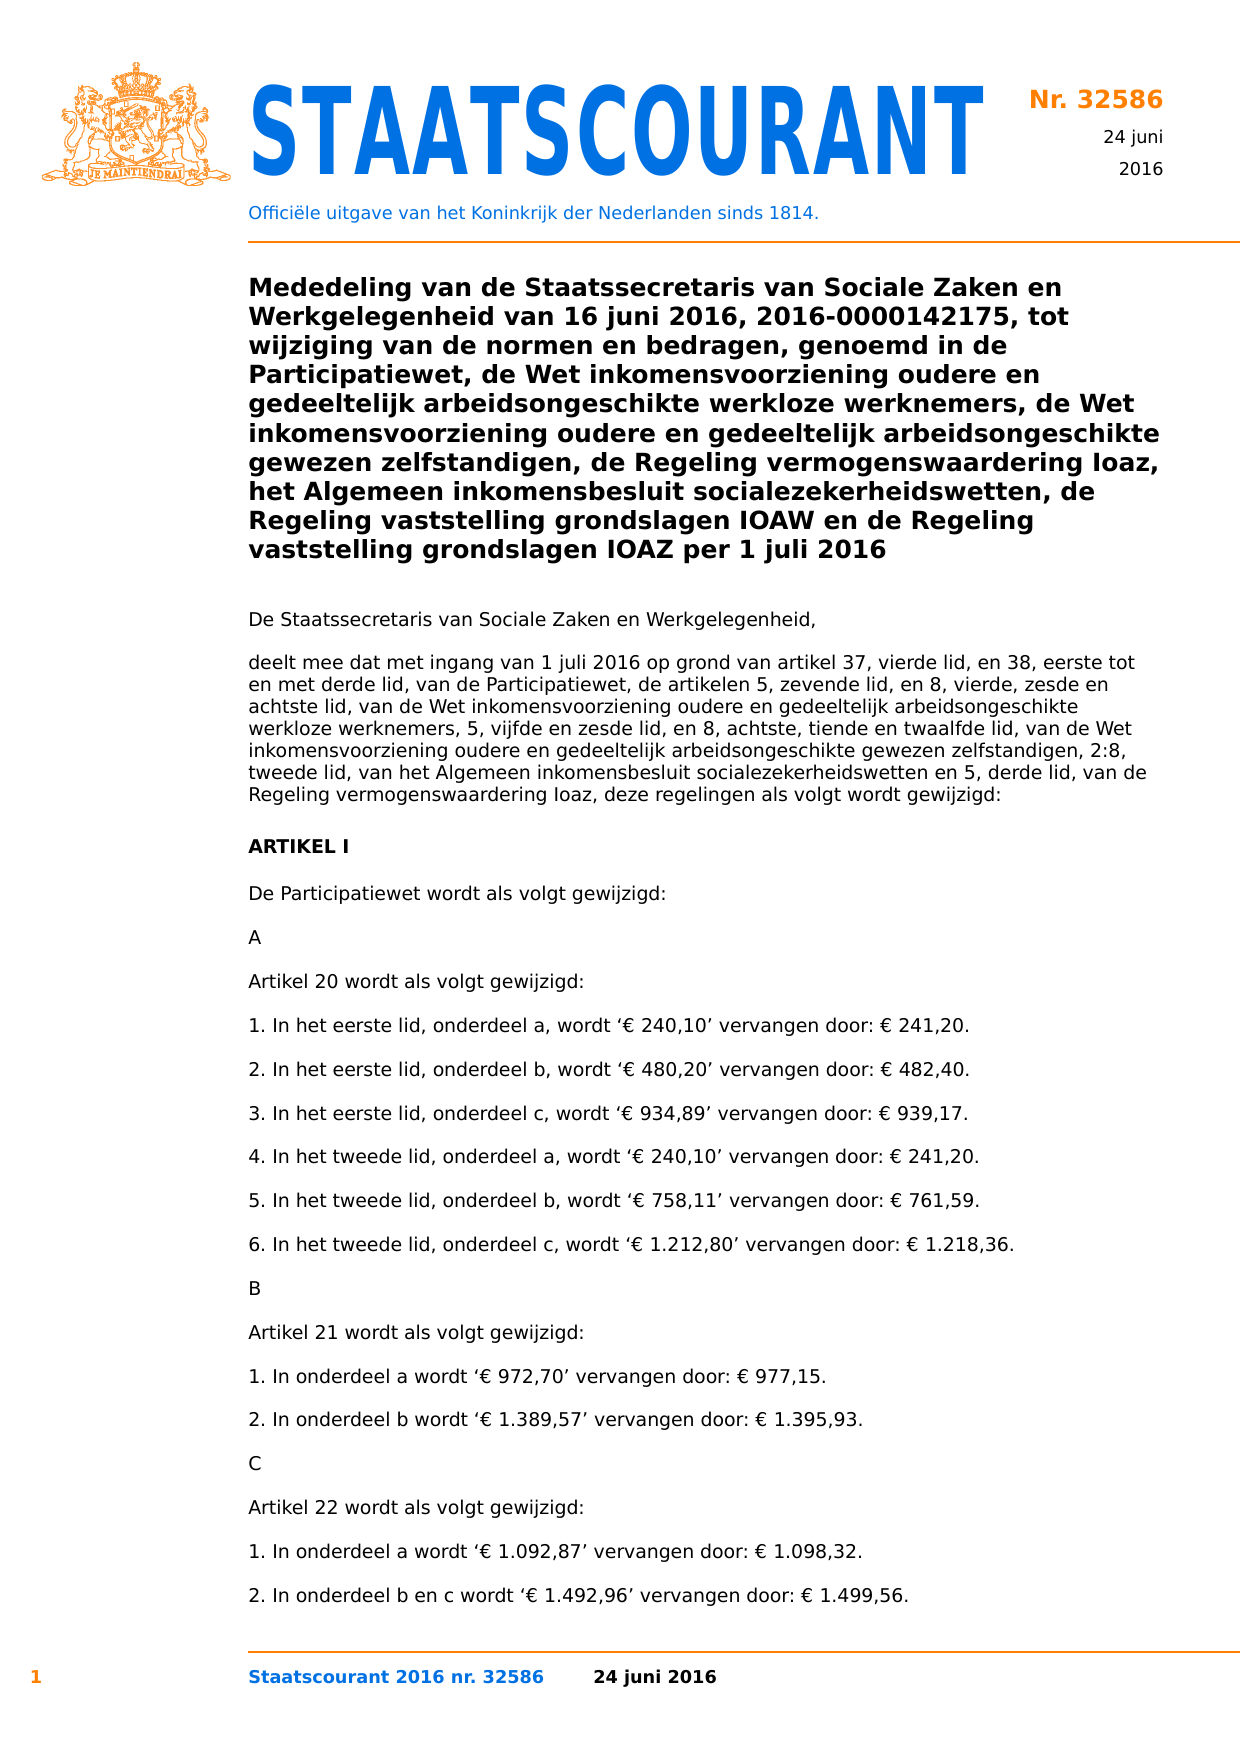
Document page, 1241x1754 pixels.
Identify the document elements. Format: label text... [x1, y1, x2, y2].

text 1. In onderdeel a wordt ‘€ 972,70’ vervangen door: € 977,15. [248, 1366, 1163, 1387]
table_cell Officiële uitgave van het Koninkrijk der Nederlanden sinds 1814. [248, 203, 1240, 241]
text 1. In het eerste lid, onderdeel a, wordt ‘€ 240,10’ vervangen door: € 241,20. [248, 1015, 1163, 1037]
text 6. In het tweede lid, onderdeel c, wordt ‘€ 1.212,80’ vervangen door: € 1.218,36. [248, 1234, 1163, 1256]
text 2. In onderdeel b en c wordt ‘€ 1.492,96’ vervangen door: € 1.499,56. [248, 1585, 1163, 1607]
text De Staatssecretaris van Sociale Zaken en Werkgelegenheid, [248, 608, 1163, 630]
table_cell 2016 [998, 153, 1240, 203]
text 5. In het tweede lid, onderdeel b, wordt ‘€ 758,11’ vervangen door: € 761,59. [248, 1190, 1163, 1212]
text De Participatiewet wordt als volgt gewijzigd: [248, 883, 1163, 905]
subtitle ARTIKEL I [248, 836, 1163, 858]
picture [41, 62, 231, 186]
text Artikel 20 wordt als volgt gewijzigd: [248, 971, 1163, 993]
text Artikel 21 wordt als volgt gewijzigd: [248, 1322, 1163, 1344]
text 1. In onderdeel a wordt ‘€ 1.092,87’ vervangen door: € 1.098,32. [248, 1541, 1163, 1563]
text 2. In onderdeel b wordt ‘€ 1.389,57’ vervangen door: € 1.395,93. [248, 1409, 1163, 1431]
text C [248, 1453, 1163, 1475]
text B [248, 1278, 1163, 1300]
text 2. In het eerste lid, onderdeel b, wordt ‘€ 480,20’ vervangen door: € 482,40. [248, 1058, 1163, 1081]
text 4. In het tweede lid, onderdeel a, wordt ‘€ 240,10’ vervangen door: € 241,20. [248, 1146, 1163, 1168]
table_header [25, 62, 248, 241]
table_header STAATSCOURANT [248, 62, 998, 203]
table_header Nr. 32586 [998, 62, 1240, 121]
text A [248, 927, 1163, 949]
text deelt mee dat met ingang van 1 juli 2016 op grond van artikel 37, vierde lid, en 38, eerste tot en met derde lid, van de Participatiewet, de artikelen 5, zevende lid, en 8, vierde, zesde en achtste lid, van de Wet inkomensvoorziening oudere en gedeeltelijk arbeidsongeschikte werkloze werknemers, 5, vijfde en zesde lid, en 8, achtste, tiende en twaalfde lid, van de Wet inkomensvoorziening oudere en gedeeltelijk arbeidsongeschikte gewezen zelfstandigen, 2:8, tweede lid, van het Algemeen inkomensbesluit socialezekerheidswetten en 5, derde lid, van de Regeling vermogenswaardering Ioaz, deze regelingen als volgt wordt gewijzigd: [248, 652, 1163, 806]
table_cell 24 juni [998, 121, 1240, 153]
subtitle Mededeling van de Staatssecretaris van Sociale Zaken en Werkgelegenheid van 16 juni 2016, 2016-0000142175, tot wijziging van de normen en bedragen, genoemd in de Participatiewet, de Wet inkomensvoorziening oudere en gedeeltelijk arbeidsongeschikte werkloze werknemers, de Wet inkomensvoorziening oudere en gedeeltelijk arbeidsongeschikte gewezen zelfstandigen, de Regeling vermogenswaardering Ioaz, het Algemeen inkomensbesluit socialezekerheidswetten, de Regeling vaststelling grondslagen IOAW en de Regeling vaststelling grondslagen IOAZ per 1 juli 2016 [248, 273, 1163, 565]
text Artikel 22 wordt als volgt gewijzigd: [248, 1497, 1163, 1519]
text 3. In het eerste lid, onderdeel c, wordt ‘€ 934,89’ vervangen door: € 939,17. [248, 1102, 1163, 1124]
